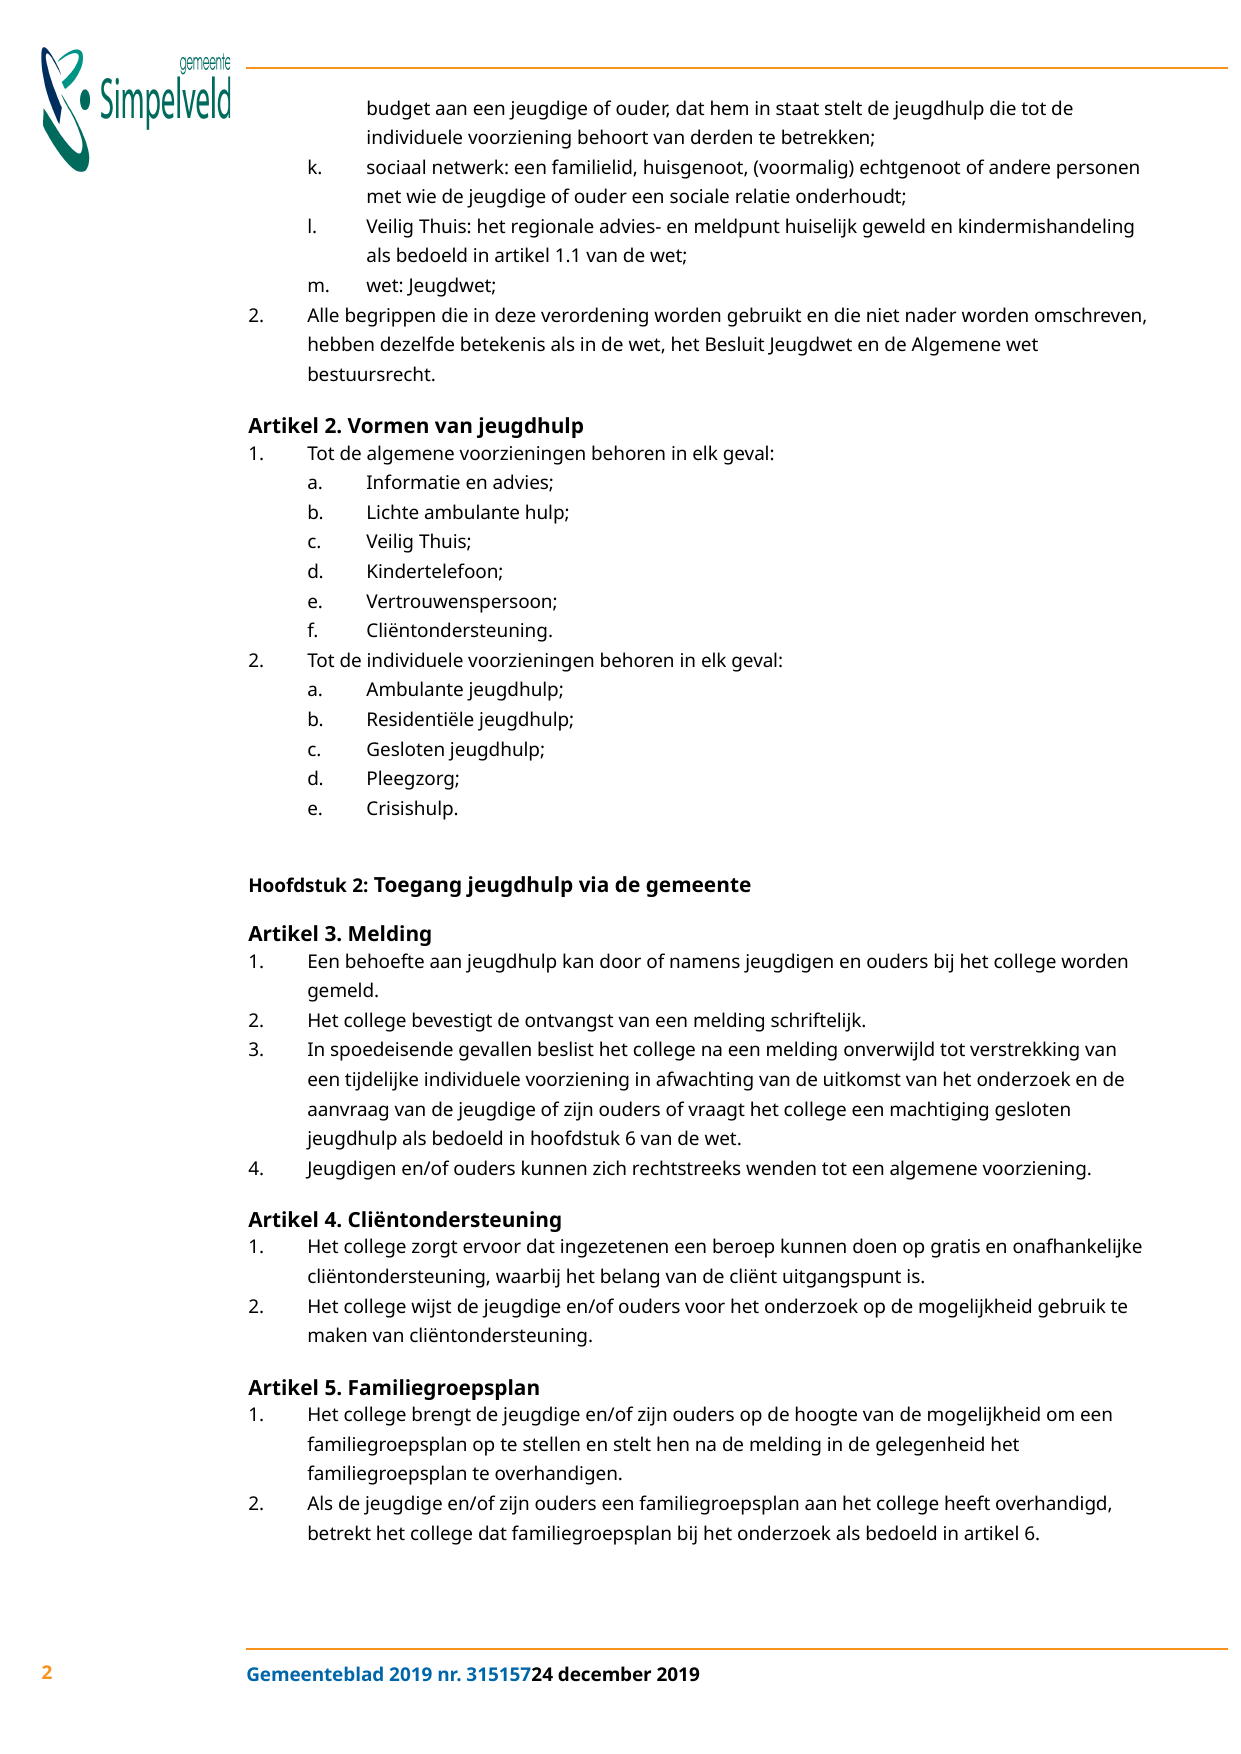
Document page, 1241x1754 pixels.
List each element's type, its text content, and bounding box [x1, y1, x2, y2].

picture [41, 47, 231, 172]
text Artikel 2. Vormen van jeugdhulp [248, 411, 1152, 440]
list Het college zorgt ervoor dat ingezetenen een beroep kunnen doen op gratis en onafhankelijke cliëntondersteuning, waarbij het belang van de cliënt uitgangspunt is. [248, 1234, 1152, 1289]
list budget aan een jeugdige of ouder, dat hem in staat stelt de jeugdhulp die tot de individuele voorziening behoort van derden te betrekken; [307, 95, 1152, 150]
list Gesloten jeugdhulp; [307, 736, 1152, 761]
list Vertrouwenspersoon; [307, 588, 1152, 613]
list wet: Jeugdwet; [307, 272, 1152, 298]
list Ambulante jeugdhulp; [307, 677, 1152, 702]
text Artikel 3. Melding [248, 919, 1152, 948]
text Hoofdstuk 2: Toegang jeugdhulp via de gemeente [248, 870, 1152, 898]
list Kindertelefoon; [307, 558, 1152, 584]
list Het college wijst de jeugdige en/of ouders voor het onderzoek op de mogelijkheid gebruik te maken van cliëntondersteuning. [248, 1293, 1152, 1348]
list Als de jeugdige en/of zijn ouders een familiegroepsplan aan het college heeft overhandigd, betrekt het college dat familiegroepsplan bij het onderzoek als bedoeld in artikel 6. [248, 1490, 1152, 1545]
list Jeugdigen en/of ouders kunnen zich rechtstreeks wenden tot een algemene voorziening. [248, 1155, 1152, 1181]
text Artikel 4. Cliëntondersteuning [248, 1205, 1152, 1234]
list Cliëntondersteuning. [307, 617, 1152, 643]
list Een behoefte aan jeugdhulp kan door of namens jeugdigen en ouders bij het college worden gemeld. [248, 948, 1152, 1003]
list Veilig Thuis; [307, 529, 1152, 554]
list Veilig Thuis: het regionale advies- en meldpunt huiselijk geweld en kindermishandeling als bedoeld in artikel 1.1 van de wet; [307, 213, 1152, 268]
list Alle begrippen die in deze verordening worden gebruikt en die niet nader worden omschreven, hebben dezelfde betekenis als in de wet, het Besluit Jeugdwet en de Algemene wet bestuursrecht. [248, 302, 1152, 387]
list Tot de algemene voorzieningen behoren in elk geval: [248, 440, 1152, 466]
list Crisishulp. [307, 795, 1152, 821]
list Informatie en advies; [307, 469, 1152, 495]
list In spoedeisende gevallen beslist het college na een melding onverwijld tot verstrekking van een tijdelijke individuele voorziening in afwachting van de uitkomst van het onderzoek en de aanvraag van de jeugdige of zijn ouders of vraagt het college een machtiging gesloten jeugdhulp als bedoeld in hoofdstuk 6 van de wet. [248, 1037, 1152, 1151]
text Artikel 5. Familiegroepsplan [248, 1373, 1152, 1401]
list Tot de individuele voorzieningen behoren in elk geval: [248, 647, 1152, 673]
list Lichte ambulante hulp; [307, 499, 1152, 525]
list Het college bevestigt de ontvangst van een melding schriftelijk. [248, 1007, 1152, 1033]
list Het college brengt de jeugdige en/of zijn ouders op de hoogte van de mogelijkheid om een familiegroepsplan op te stellen en stelt hen na de melding in de gelegenheid het familiegroepsplan te overhandigen. [248, 1401, 1152, 1486]
list Pleegzorg; [307, 765, 1152, 791]
list Residentiële jeugdhulp; [307, 706, 1152, 732]
list sociaal netwerk: een familielid, huisgenoot, (voormalig) echtgenoot of andere personen met wie de jeugdige of ouder een sociale relatie onderhoudt; [307, 154, 1152, 209]
